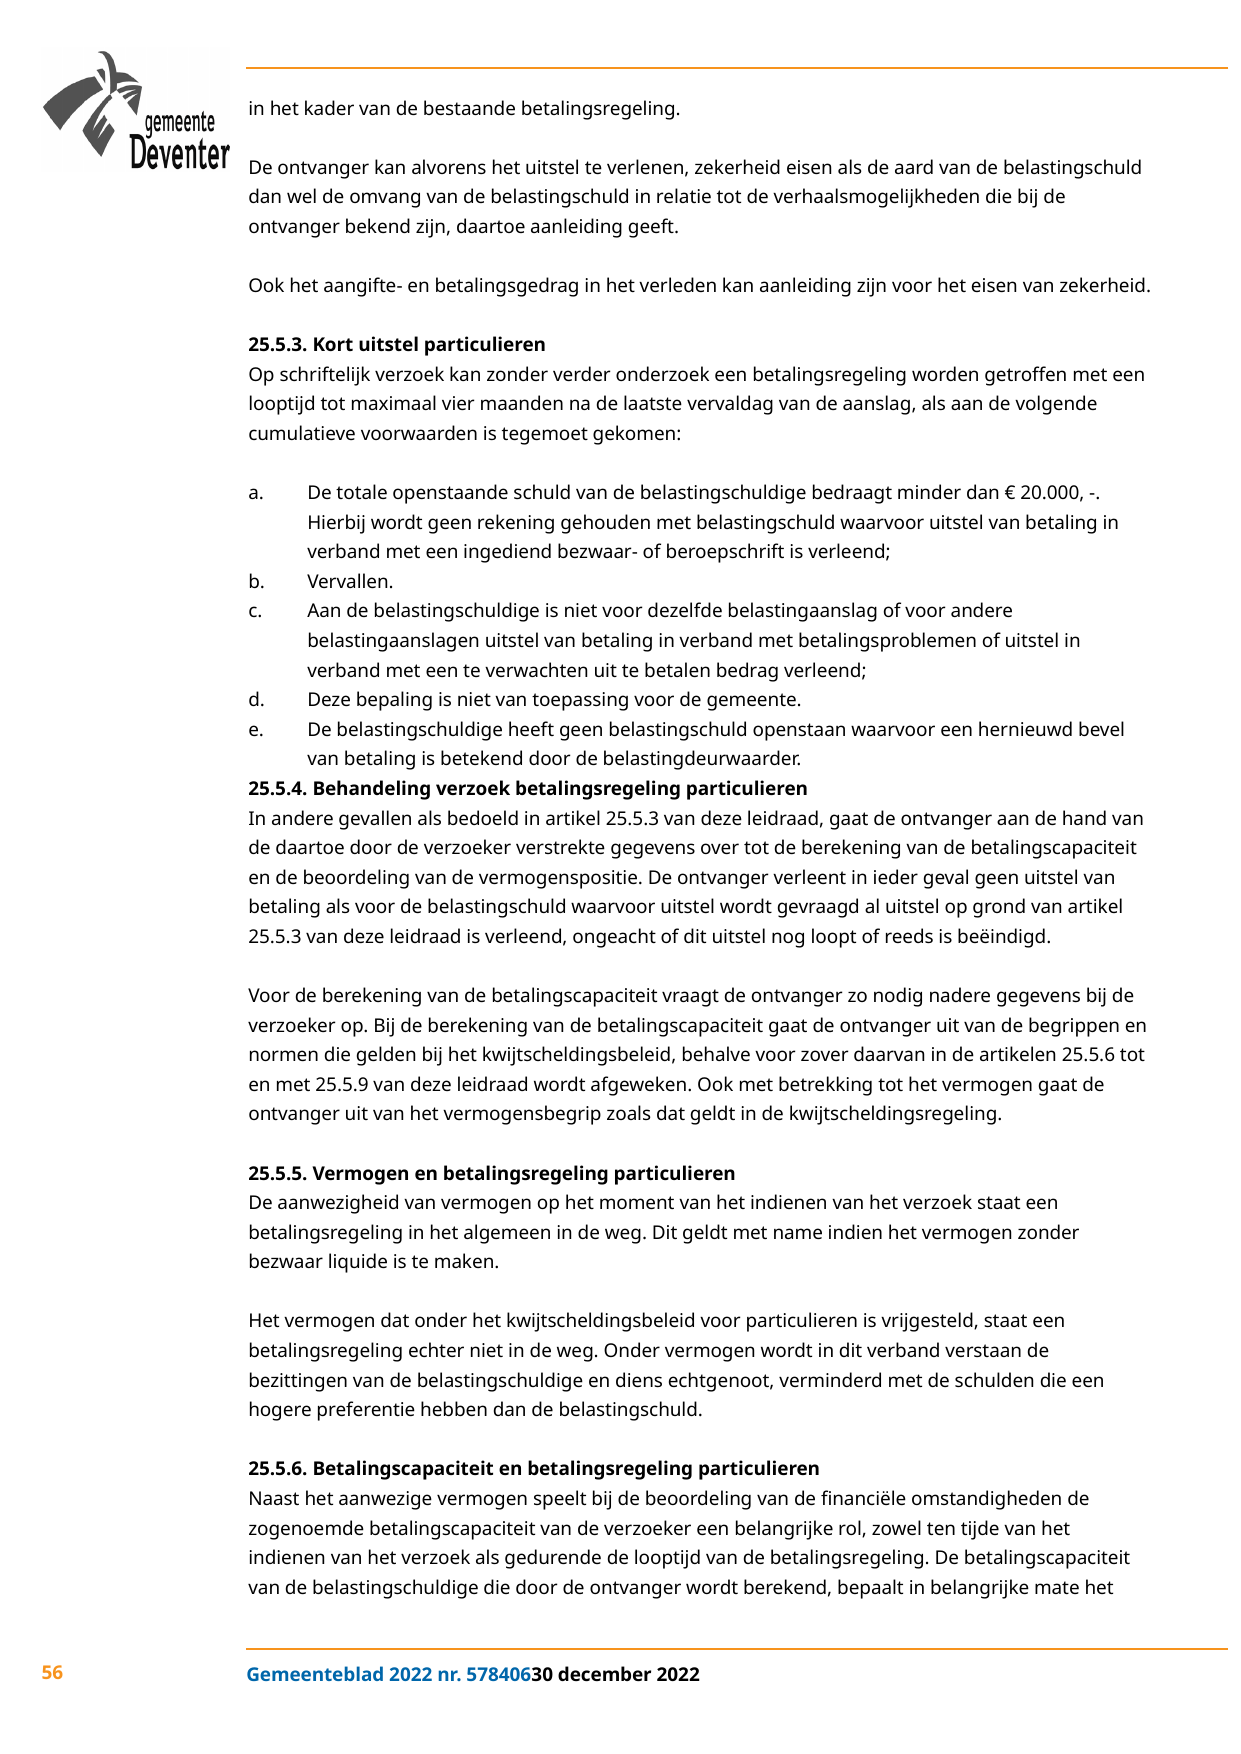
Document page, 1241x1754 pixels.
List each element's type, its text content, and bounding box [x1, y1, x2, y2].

list Deze bepaling is niet van toepassing voor de gemeente. [248, 686, 1152, 712]
list De belastingschuldige heeft geen belastingschuld openstaan waarvoor een hernieuwd bevel van betaling is betekend door de belastingdeurwaarder. [248, 716, 1152, 771]
text 25.5.3. Kort uitstel particulieren [248, 331, 1152, 357]
text 25.5.5. Vermogen en betalingsregeling particulieren [248, 1160, 1152, 1186]
text Het vermogen dat onder het kwijtscheldingsbeleid voor particulieren is vrijgesteld, staat een betalingsregeling echter niet in de weg. Onder vermogen wordt in dit verband verstaan de bezittingen van de belastingschuldige en diens echtgenoot, verminderd met de schulden die een hogere preferentie hebben dan de belastingschuld. [248, 1308, 1152, 1422]
text 25.5.4. Behandeling verzoek betalingsregeling particulieren [248, 775, 1152, 801]
picture [41, 47, 231, 172]
list Vervallen. [248, 568, 1152, 594]
text In andere gevallen als bedoeld in artikel 25.5.3 van deze leidraad, gaat de ontvanger aan de hand van de daartoe door de verzoeker verstrekte gegevens over tot de berekening van de betalingscapaciteit en de beoordeling van de vermogenspositie. De ontvanger verleent in ieder geval geen uitstel van betaling als voor de belastingschuld waarvoor uitstel wordt gevraagd al uitstel op grond van artikel 25.5.3 van deze leidraad is verleend, ongeacht of dit uitstel nog loopt of reeds is beëindigd. [248, 805, 1152, 949]
text Voor de berekening van de betalingscapaciteit vraagt de ontvanger zo nodig nadere gegevens bij de verzoeker op. Bij de berekening van de betalingscapaciteit gaat de ontvanger uit van de begrippen en normen die gelden bij het kwijtscheldingsbeleid, behalve voor zover daarvan in de artikelen 25.5.6 tot en met 25.5.9 van deze leidraad wordt afgeweken. Ook met betrekking tot het vermogen gaat de ontvanger uit van het vermogensbegrip zoals dat geldt in de kwijtscheldingsregeling. [248, 982, 1152, 1126]
list Aan de belastingschuldige is niet voor dezelfde belastingaanslag of voor andere belastingaanslagen uitstel van betaling in verband met betalingsproblemen of uitstel in verband met een te verwachten uit te betalen bedrag verleend; [248, 598, 1152, 683]
text De aanwezigheid van vermogen op het moment van het indienen van het verzoek staat een betalingsregeling in het algemeen in de weg. Dit geldt met name indien het vermogen zonder bezwaar liquide is te maken. [248, 1189, 1152, 1274]
text De ontvanger kan alvorens het uitstel te verlenen, zekerheid eisen als de aard van de belastingschuld dan wel de omvang van de belastingschuld in relatie tot de verhaalsmogelijkheden die bij de ontvanger bekend zijn, daartoe aanleiding geeft. [248, 154, 1152, 239]
text Ook het aangifte- en betalingsgedrag in het verleden kan aanleiding zijn voor het eisen van zekerheid. [248, 272, 1152, 298]
text 25.5.6. Betalingscapaciteit en betalingsregeling particulieren [248, 1456, 1152, 1481]
text Naast het aanwezige vermogen speelt bij de beoordeling van de financiële omstandigheden de zogenoemde betalingscapaciteit van de verzoeker een belangrijke rol, zowel ten tijde van het indienen van het verzoek als gedurende de looptijd van de betalingsregeling. De betalingscapaciteit van de belastingschuldige die door de ontvanger wordt berekend, bepaalt in belangrijke mate het [248, 1485, 1152, 1600]
text Op schriftelijk verzoek kan zonder verder onderzoek een betalingsregeling worden getroffen met een looptijd tot maximaal vier maanden na de laatste vervaldag van de aanslag, als aan de volgende cumulatieve voorwaarden is tegemoet gekomen: [248, 361, 1152, 446]
list De totale openstaande schuld van de belastingschuldige bedraagt minder dan € 20.000, -. Hierbij wordt geen rekening gehouden met belastingschuld waarvoor uitstel van betaling in verband met een ingediend bezwaar- of beroepschrift is verleend; [248, 479, 1152, 564]
text in het kader van de bestaande betalingsregeling. [248, 95, 1152, 121]
